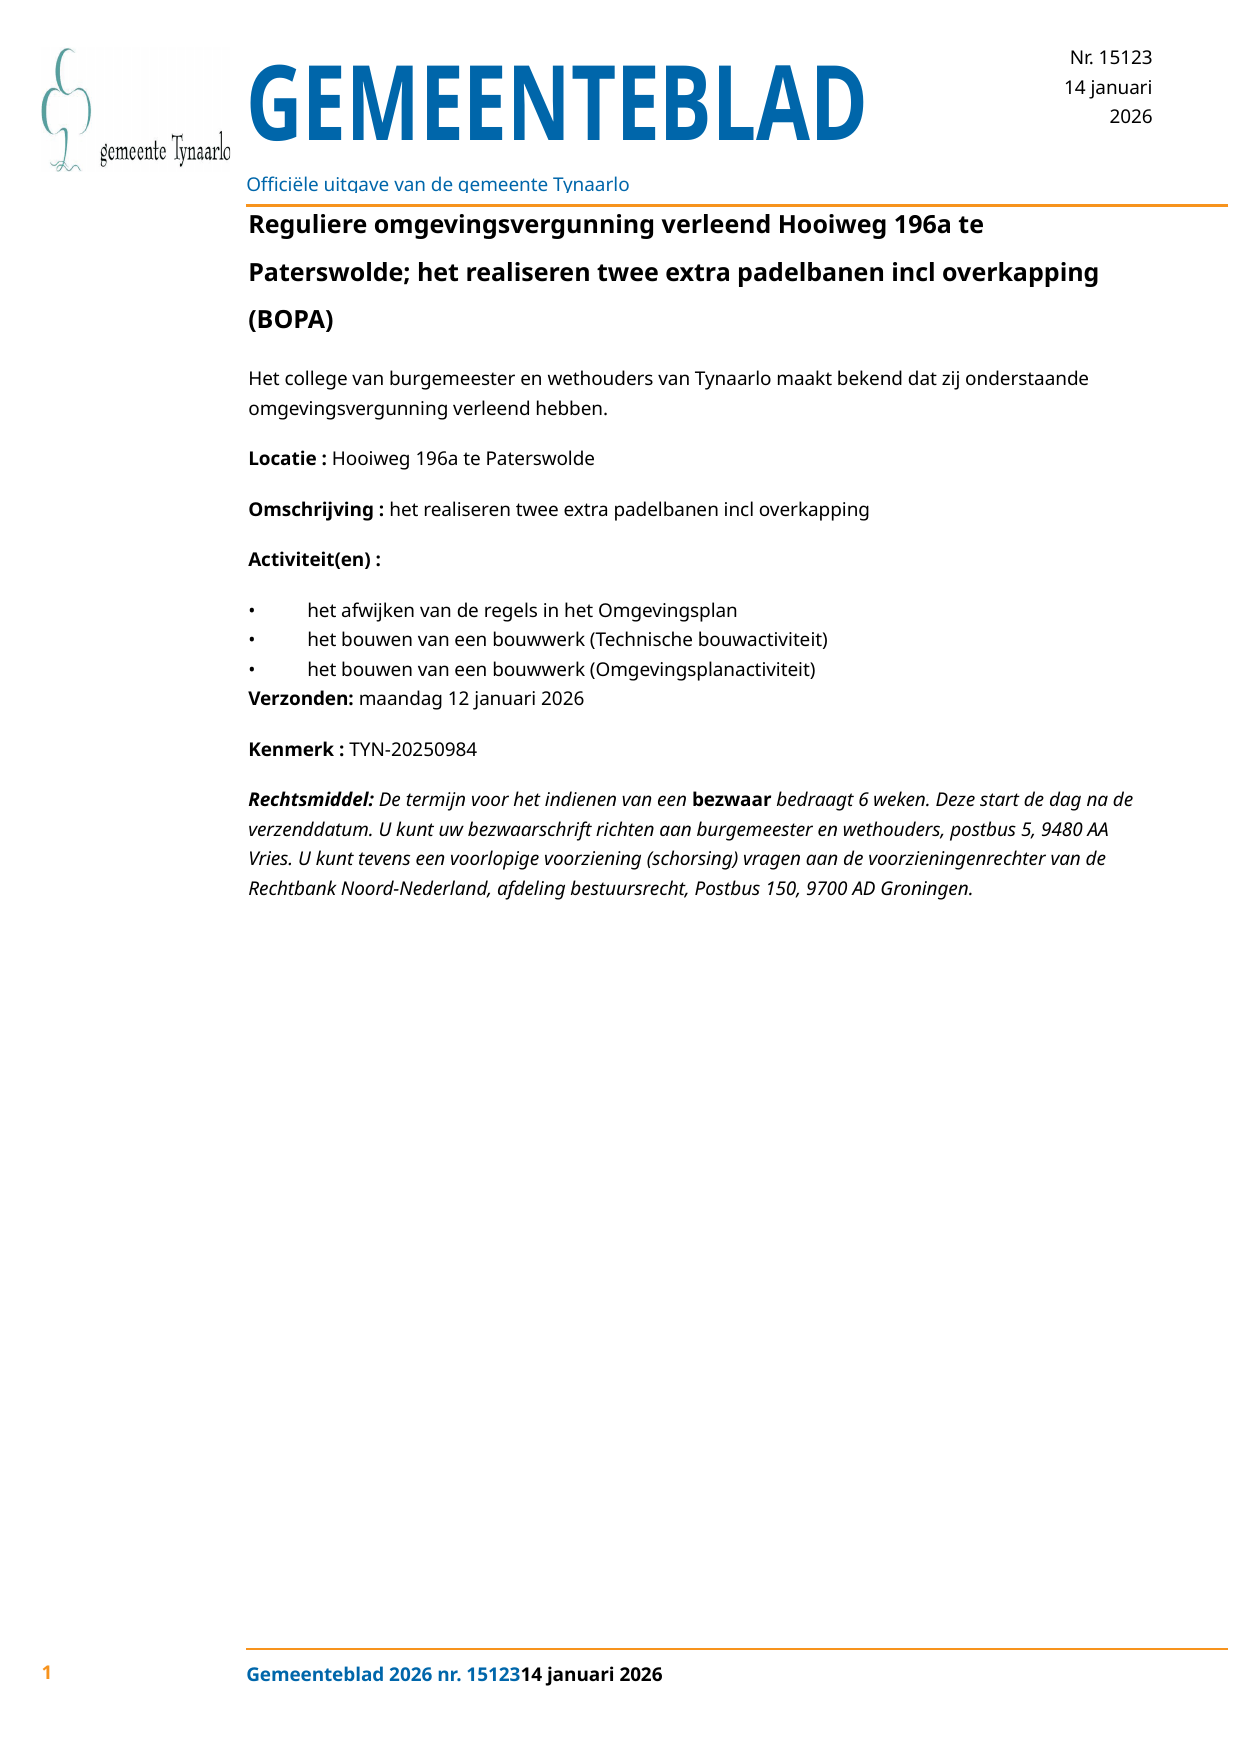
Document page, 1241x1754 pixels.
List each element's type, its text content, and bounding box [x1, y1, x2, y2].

text Het college van burgemeester en wethouders van Tynaarlo maakt bekend dat zij onderstaande omgevingsvergunning verleend hebben. [248, 366, 1152, 421]
list het bouwen van een bouwwerk (Technische bouwactiviteit) [248, 626, 1152, 652]
list het bouwen van een bouwwerk (Omgevingsplanactiviteit) [248, 656, 1152, 682]
text Omschrijving : het realiseren twee extra padelbanen incl overkapping [248, 496, 1152, 522]
text Verzonden: maandag 12 januari 2026 [248, 686, 1152, 711]
picture [41, 47, 231, 172]
text Kenmerk : TYN-20250984 [248, 736, 1152, 762]
text Locatie : Hooiweg 196a te Paterswolde [248, 446, 1152, 471]
text Activiteit(en) : [248, 546, 1152, 572]
text Reguliere omgevingsvergunning verleend Hooiweg 196a te Paterswolde; het realiseren twee extra padelbanen incl overkapping (BOPA) [248, 207, 1152, 336]
list het afwijken van de regels in het Omgevingsplan [248, 597, 1152, 622]
text Rechtsmiddel: De termijn voor het indienen van een bezwaar bedraagt 6 weken. Deze start de dag na de verzenddatum. U kunt uw bezwaarschrift richten aan burgemeester en wethouders, postbus 5, 9480 AA Vries. U kunt tevens een voorlopige voorziening (schorsing) vragen aan de voorzieningenrechter van de Rechtbank Noord-Nederland, afdeling bestuursrecht, Postbus 150, 9700 AD Groningen. [248, 786, 1152, 901]
